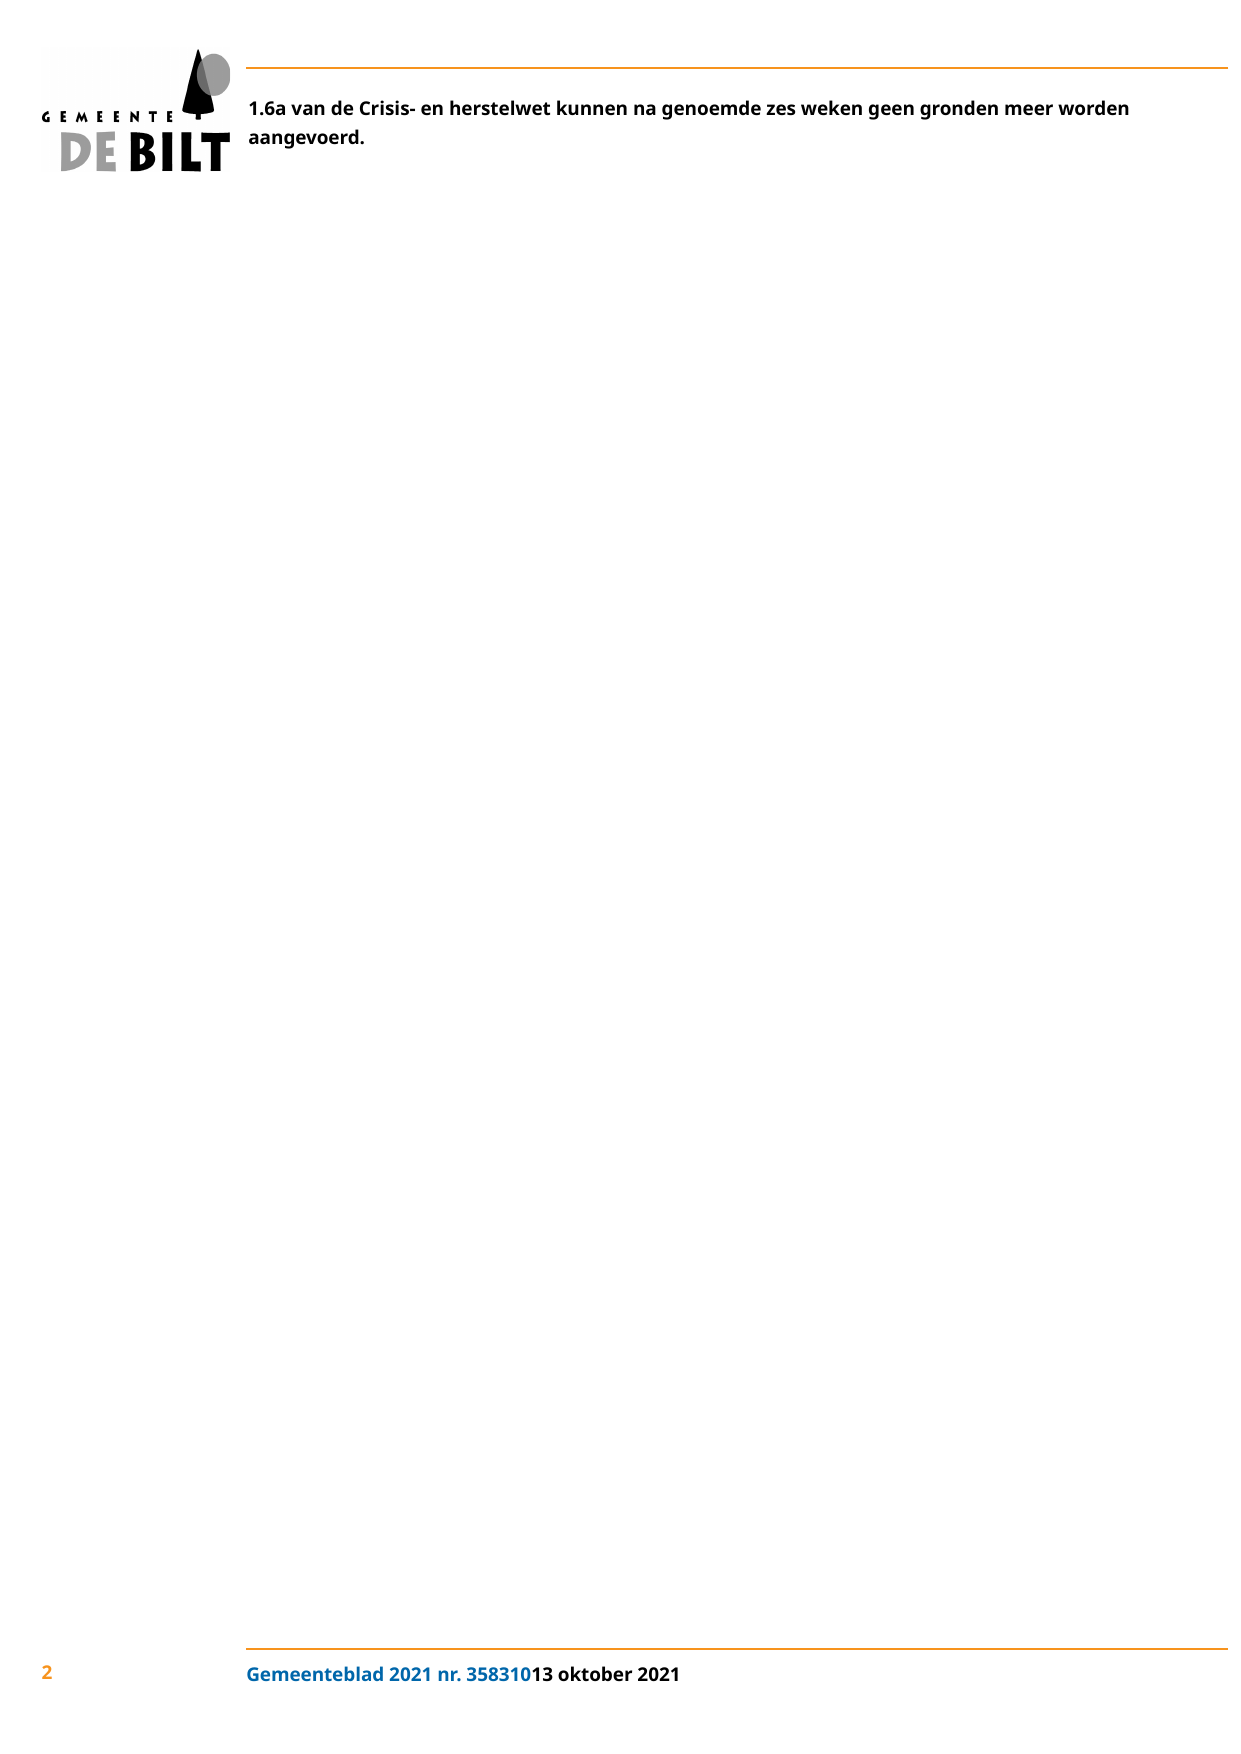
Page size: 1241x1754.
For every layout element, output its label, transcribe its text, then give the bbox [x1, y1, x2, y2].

picture [41, 47, 231, 172]
text 1.6a van de Crisis- en herstelwet kunnen na genoemde zes weken geen gronden meer worden aangevoerd. [248, 95, 1152, 150]
